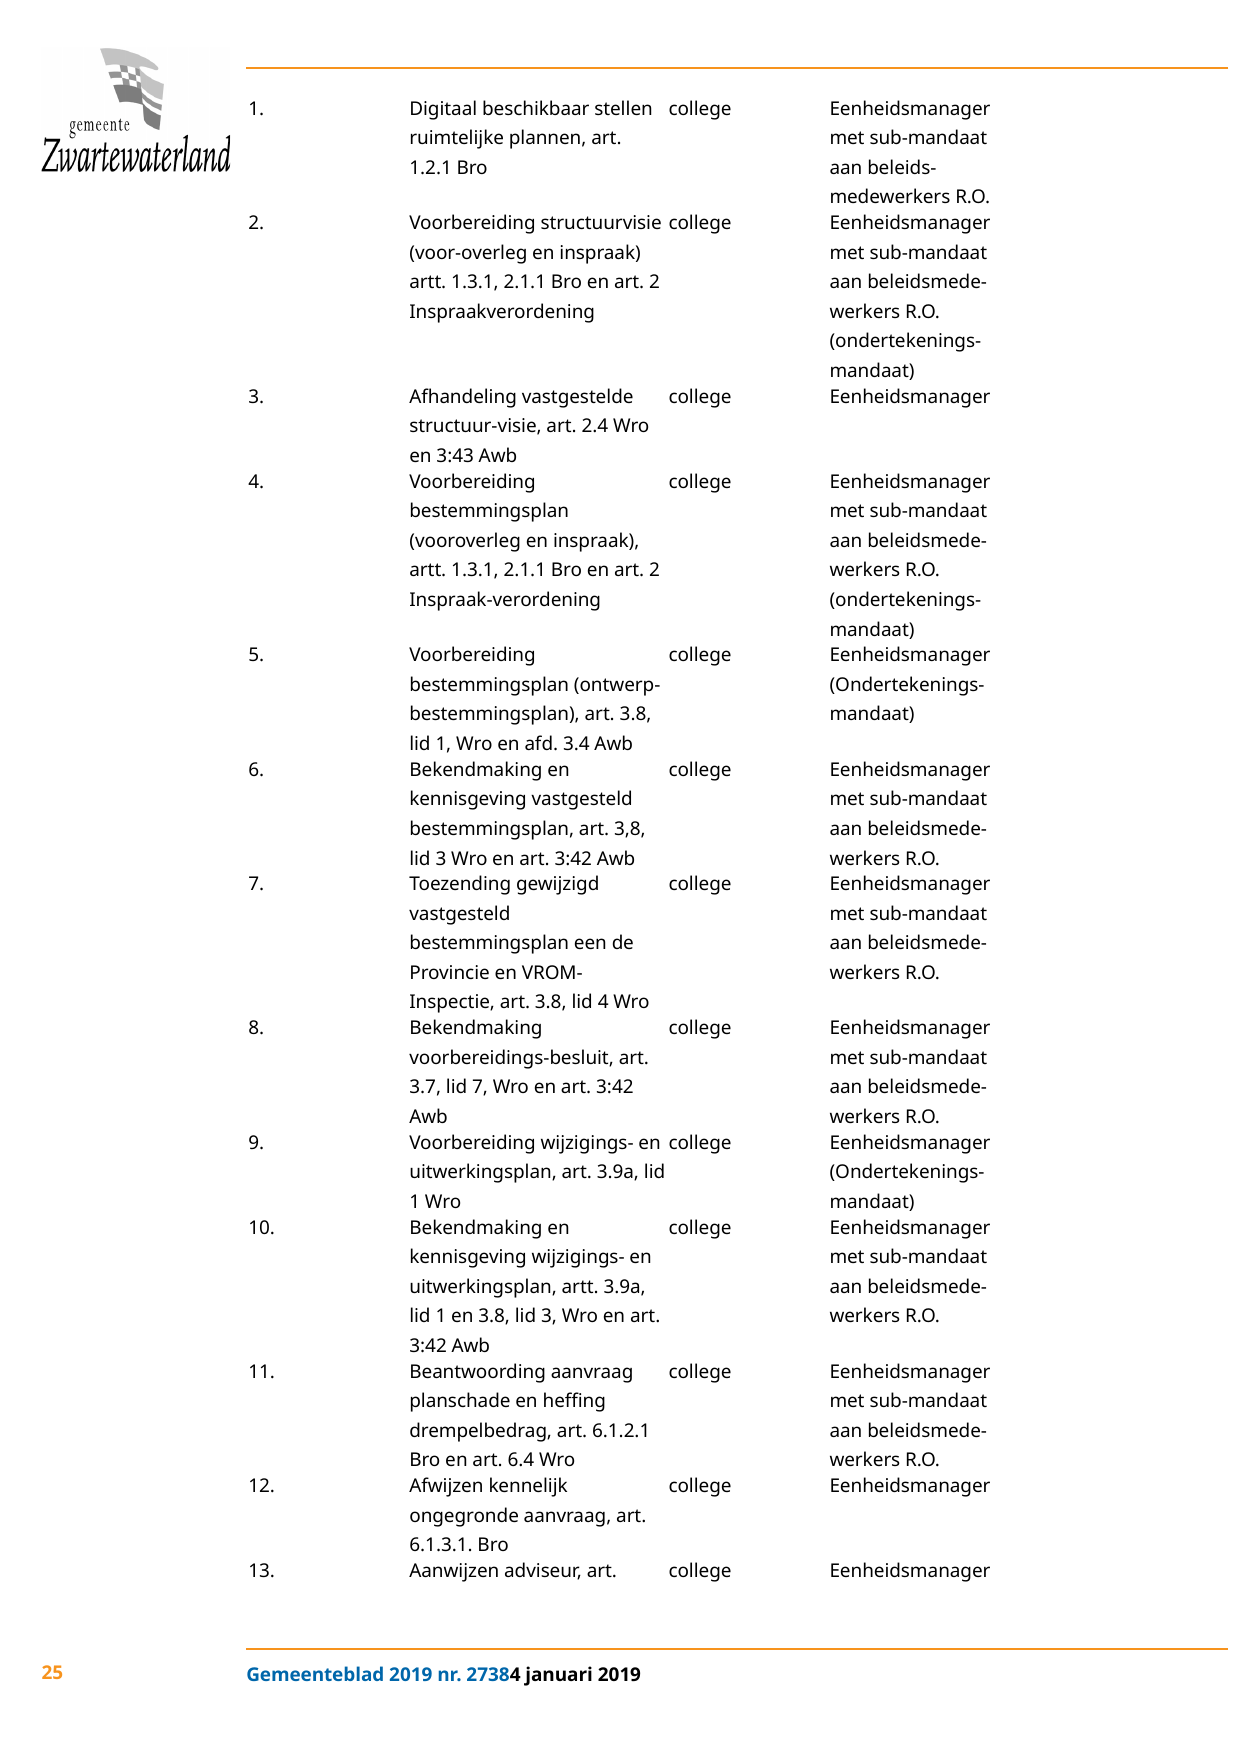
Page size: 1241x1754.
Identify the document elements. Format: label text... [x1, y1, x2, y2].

table_cell 13. [248, 1557, 409, 1583]
table_cell [990, 383, 1152, 468]
table_cell [990, 468, 1152, 641]
table_cell Voorbereiding structuurvisie (voor-overleg en inspraak) artt. 1.3.1, 2.1.1 Bro en art. 2 Inspraakverordening [409, 209, 668, 383]
table_cell 1. [248, 95, 409, 209]
table_cell 12. [248, 1473, 409, 1557]
table_cell college [668, 95, 829, 209]
table_cell college [668, 1129, 829, 1214]
table_cell [990, 1129, 1152, 1214]
table_cell [990, 1214, 1152, 1358]
table_cell [990, 641, 1152, 756]
table_cell college [668, 870, 829, 1014]
table_cell Eenheidsmanager met sub-mandaat aan beleidsmede-werkers R.O. (ondertekenings-mandaat) [829, 209, 990, 383]
table_cell Voorbereiding bestemmingsplan (ontwerp-bestemmingsplan), art. 3.8, lid 1, Wro en afd. 3.4 Awb [409, 641, 668, 756]
table_cell college [668, 383, 829, 468]
table_cell Voorbereiding bestemmingsplan (vooroverleg en inspraak), artt. 1.3.1, 2.1.1 Bro en art. 2 Inspraak-verordening [409, 468, 668, 641]
table_cell Eenheidsmanager (Ondertekenings-mandaat) [829, 641, 990, 756]
table_cell [990, 1557, 1152, 1583]
table_cell Eenheidsmanager met sub-mandaat aan beleidsmede-werkers R.O. (ondertekenings-mandaat) [829, 468, 990, 641]
table_cell Eenheidsmanager met sub-mandaat aan beleidsmede-werkers R.O. [829, 1214, 990, 1358]
table_cell college [668, 1214, 829, 1358]
table_cell 6. [248, 756, 409, 870]
table_cell 10. [248, 1214, 409, 1358]
table_cell [990, 1473, 1152, 1557]
table_cell 5. [248, 641, 409, 756]
table_cell Digitaal beschikbaar stellen ruimtelijke plannen, art. 1.2.1 Bro [409, 95, 668, 209]
table_cell [990, 1358, 1152, 1472]
table_cell Bekendmaking en kennisgeving vastgesteld bestemmingsplan, art. 3,8, lid 3 Wro en art. 3:42 Awb [409, 756, 668, 870]
table_cell Voorbereiding wijzigings- en uitwerkingsplan, art. 3.9a, lid 1 Wro [409, 1129, 668, 1214]
table_cell Afhandeling vastgestelde structuur-visie, art. 2.4 Wro en 3:43 Awb [409, 383, 668, 468]
table_cell [990, 209, 1152, 383]
table_cell 3. [248, 383, 409, 468]
table_cell college [668, 1557, 829, 1583]
table_cell college [668, 756, 829, 870]
picture [41, 47, 231, 172]
table_cell Eenheidsmanager met sub-mandaat aan beleidsmede-werkers R.O. [829, 870, 990, 1014]
table_cell [990, 756, 1152, 870]
table_cell Eenheidsmanager met sub-mandaat aan beleidsmede-werkers R.O. [829, 1358, 990, 1472]
table_cell Eenheidsmanager met sub-mandaat aan beleidsmede-werkers R.O. [829, 1015, 990, 1129]
table_cell Aanwijzen adviseur, art. [409, 1557, 668, 1583]
table_cell 7. [248, 870, 409, 1014]
table_cell [990, 1015, 1152, 1129]
table_cell [990, 95, 1152, 209]
table_cell college [668, 468, 829, 641]
table_cell Bekendmaking en kennisgeving wijzigings- en uitwerkingsplan, artt. 3.9a, lid 1 en 3.8, lid 3, Wro en art. 3:42 Awb [409, 1214, 668, 1358]
table_cell [990, 870, 1152, 1014]
table_cell college [668, 209, 829, 383]
table_cell Eenheidsmanager [829, 1557, 990, 1583]
table_cell Toezending gewijzigd vastgesteld bestemmingsplan een de Provincie en VROM-Inspectie, art. 3.8, lid 4 Wro [409, 870, 668, 1014]
table_cell Eenheidsmanager [829, 383, 990, 468]
table_cell Eenheidsmanager (Ondertekenings-mandaat) [829, 1129, 990, 1214]
table_cell 9. [248, 1129, 409, 1214]
table_cell college [668, 1358, 829, 1472]
table_cell Eenheidsmanager [829, 1473, 990, 1557]
table_cell 11. [248, 1358, 409, 1472]
table_cell college [668, 1473, 829, 1557]
table_cell 8. [248, 1015, 409, 1129]
table_cell 4. [248, 468, 409, 641]
table_cell college [668, 641, 829, 756]
table_cell Afwijzen kennelijk ongegronde aanvraag, art. 6.1.3.1. Bro [409, 1473, 668, 1557]
table_cell Eenheidsmanager met sub-mandaat aan beleids-medewerkers R.O. [829, 95, 990, 209]
table_cell Beantwoording aanvraag planschade en heffing drempelbedrag, art. 6.1.2.1 Bro en art. 6.4 Wro [409, 1358, 668, 1472]
table_cell Eenheidsmanager met sub-mandaat aan beleidsmede-werkers R.O. [829, 756, 990, 870]
table_cell Bekendmaking voorbereidings-besluit, art. 3.7, lid 7, Wro en art. 3:42 Awb [409, 1015, 668, 1129]
table_cell college [668, 1015, 829, 1129]
table_cell 2. [248, 209, 409, 383]
